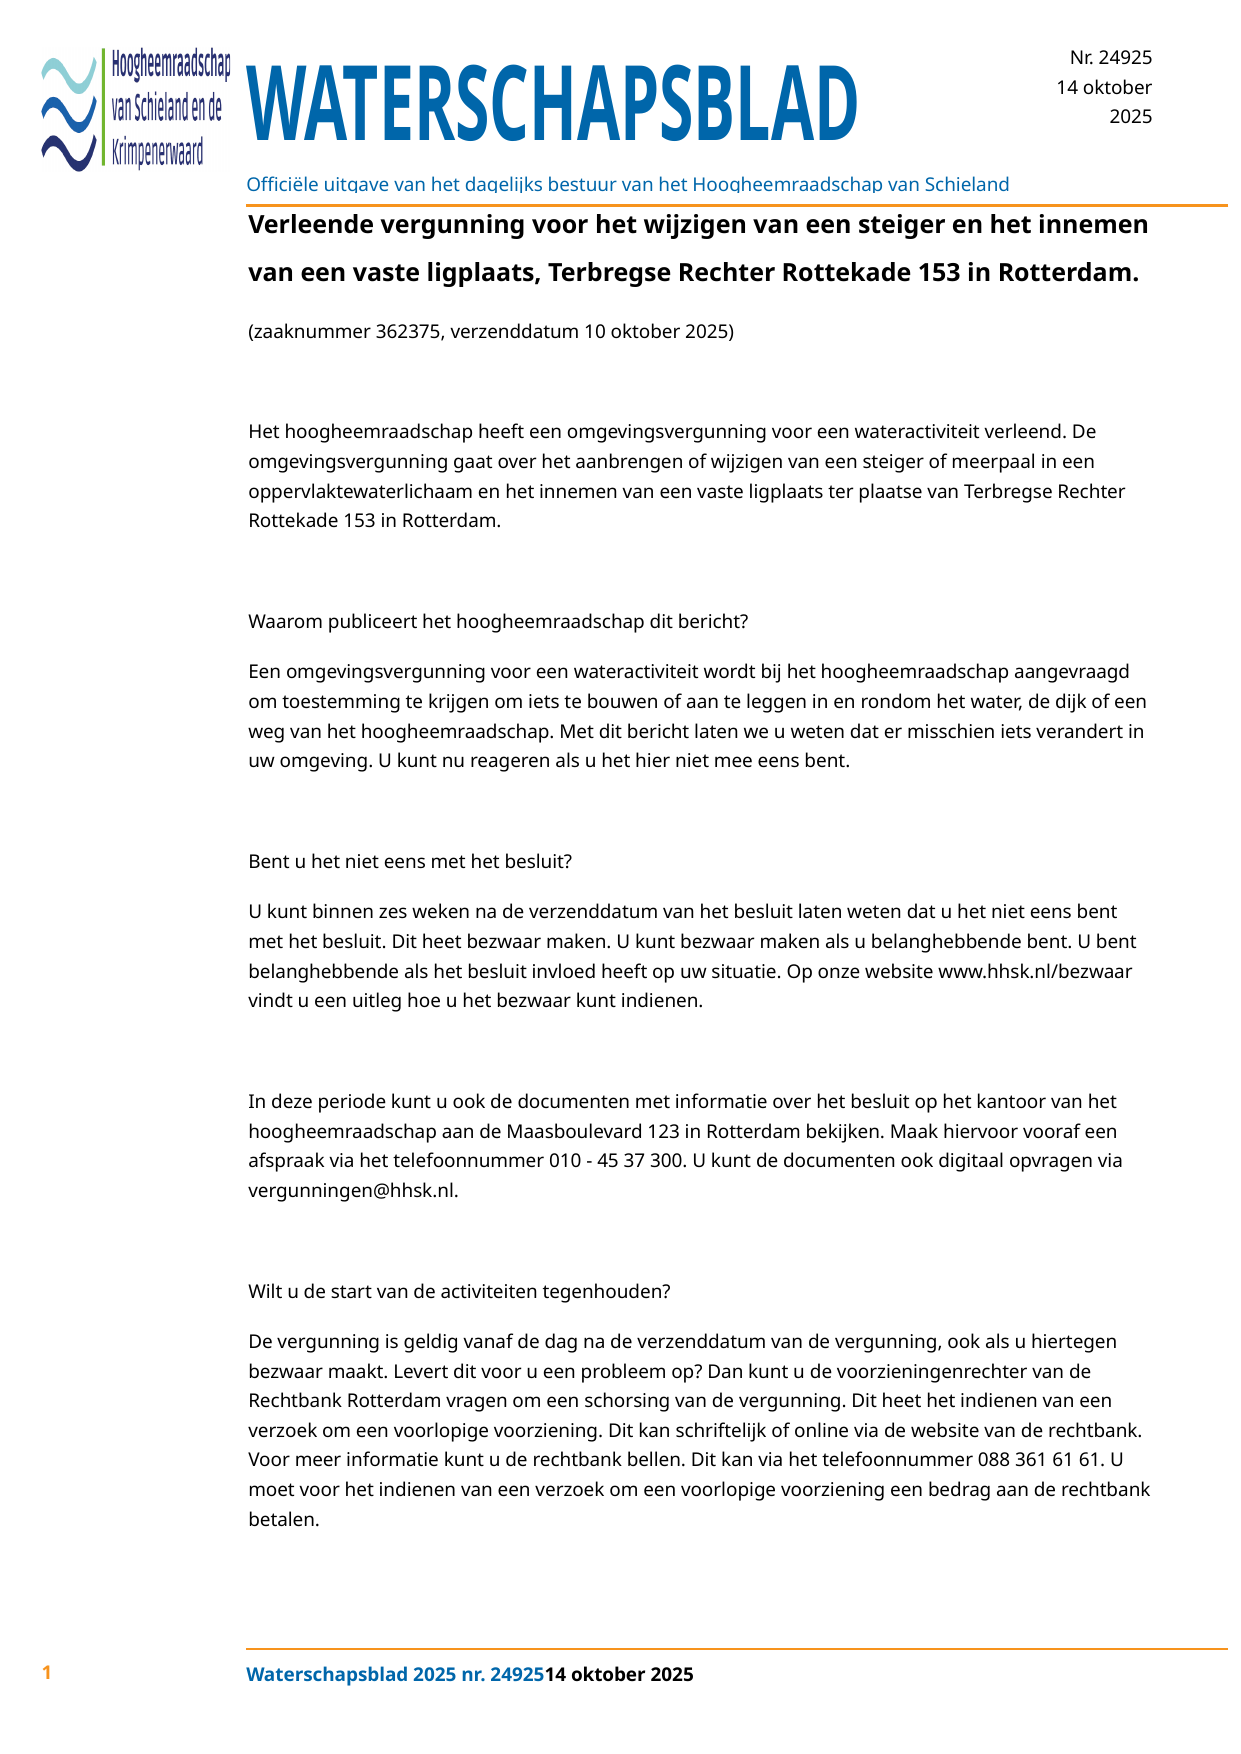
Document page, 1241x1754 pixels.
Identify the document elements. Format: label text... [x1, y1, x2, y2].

text Verleende vergunning voor het wijzigen van een steiger en het innemen van een vaste ligplaats, Terbregse Rechter Rottekade 153 in Rotterdam. [248, 207, 1152, 288]
text Het hoogheemraadschap heeft een omgevingsvergunning voor een wateractiviteit verleend. De omgevingsvergunning gaat over het aanbrengen of wijzigen van een steiger of meerpaal in een oppervlaktewaterlichaam en het innemen van een vaste ligplaats ter plaatse van Terbregse Rechter Rottekade 153 in Rotterdam. [248, 419, 1152, 533]
picture [41, 47, 231, 172]
text Waarom publiceert het hoogheemraadschap dit bericht? [248, 608, 1152, 634]
text U kunt binnen zes weken na de verzenddatum van het besluit laten weten dat u het niet eens bent met het besluit. Dit heet bezwaar maken. U kunt bezwaar maken als u belanghebbende bent. U bent belanghebbende als het besluit invloed heeft op uw situatie. Op onze website www.hhsk.nl/bezwaar vindt u een uitleg hoe u het bezwaar kunt indienen. [248, 899, 1152, 1013]
text (zaaknummer 362375, verzenddatum 10 oktober 2025) [248, 318, 1152, 344]
text Bent u het niet eens met het besluit? [248, 848, 1152, 874]
text In deze periode kunt u ook de documenten met informatie over het besluit op het kantoor van het hoogheemraadschap aan de Maasboulevard 123 in Rotterdam bekijken. Maak hiervoor vooraf een afspraak via het telefoonnummer 010 - 45 37 300. U kunt de documenten ook digitaal opvragen via vergunningen@hhsk.nl. [248, 1088, 1152, 1203]
text Een omgevingsvergunning voor een wateractiviteit wordt bij het hoogheemraadschap aangevraagd om toestemming te krijgen om iets te bouwen of aan te leggen in en rondom het water, de dijk of een weg van het hoogheemraadschap. Met dit bericht laten we u weten dat er misschien iets verandert in uw omgeving. U kunt nu reageren als u het hier niet mee eens bent. [248, 659, 1152, 773]
text De vergunning is geldig vanaf de dag na de verzenddatum van de vergunning, ook als u hiertegen bezwaar maakt. Levert dit voor u een probleem op? Dan kunt u de voorzieningenrechter van de Rechtbank Rotterdam vragen om een schorsing van de vergunning. Dit heet het indienen van een verzoek om een voorlopige voorziening. Dit kan schriftelijk of online via de website van de rechtbank. Voor meer informatie kunt u de rechtbank bellen. Dit kan via het telefoonnummer 088 361 61 61. U moet voor het indienen van een verzoek om een voorlopige voorziening een bedrag aan de rechtbank betalen. [248, 1328, 1152, 1532]
text Wilt u de start van de activiteiten tegenhouden? [248, 1278, 1152, 1304]
